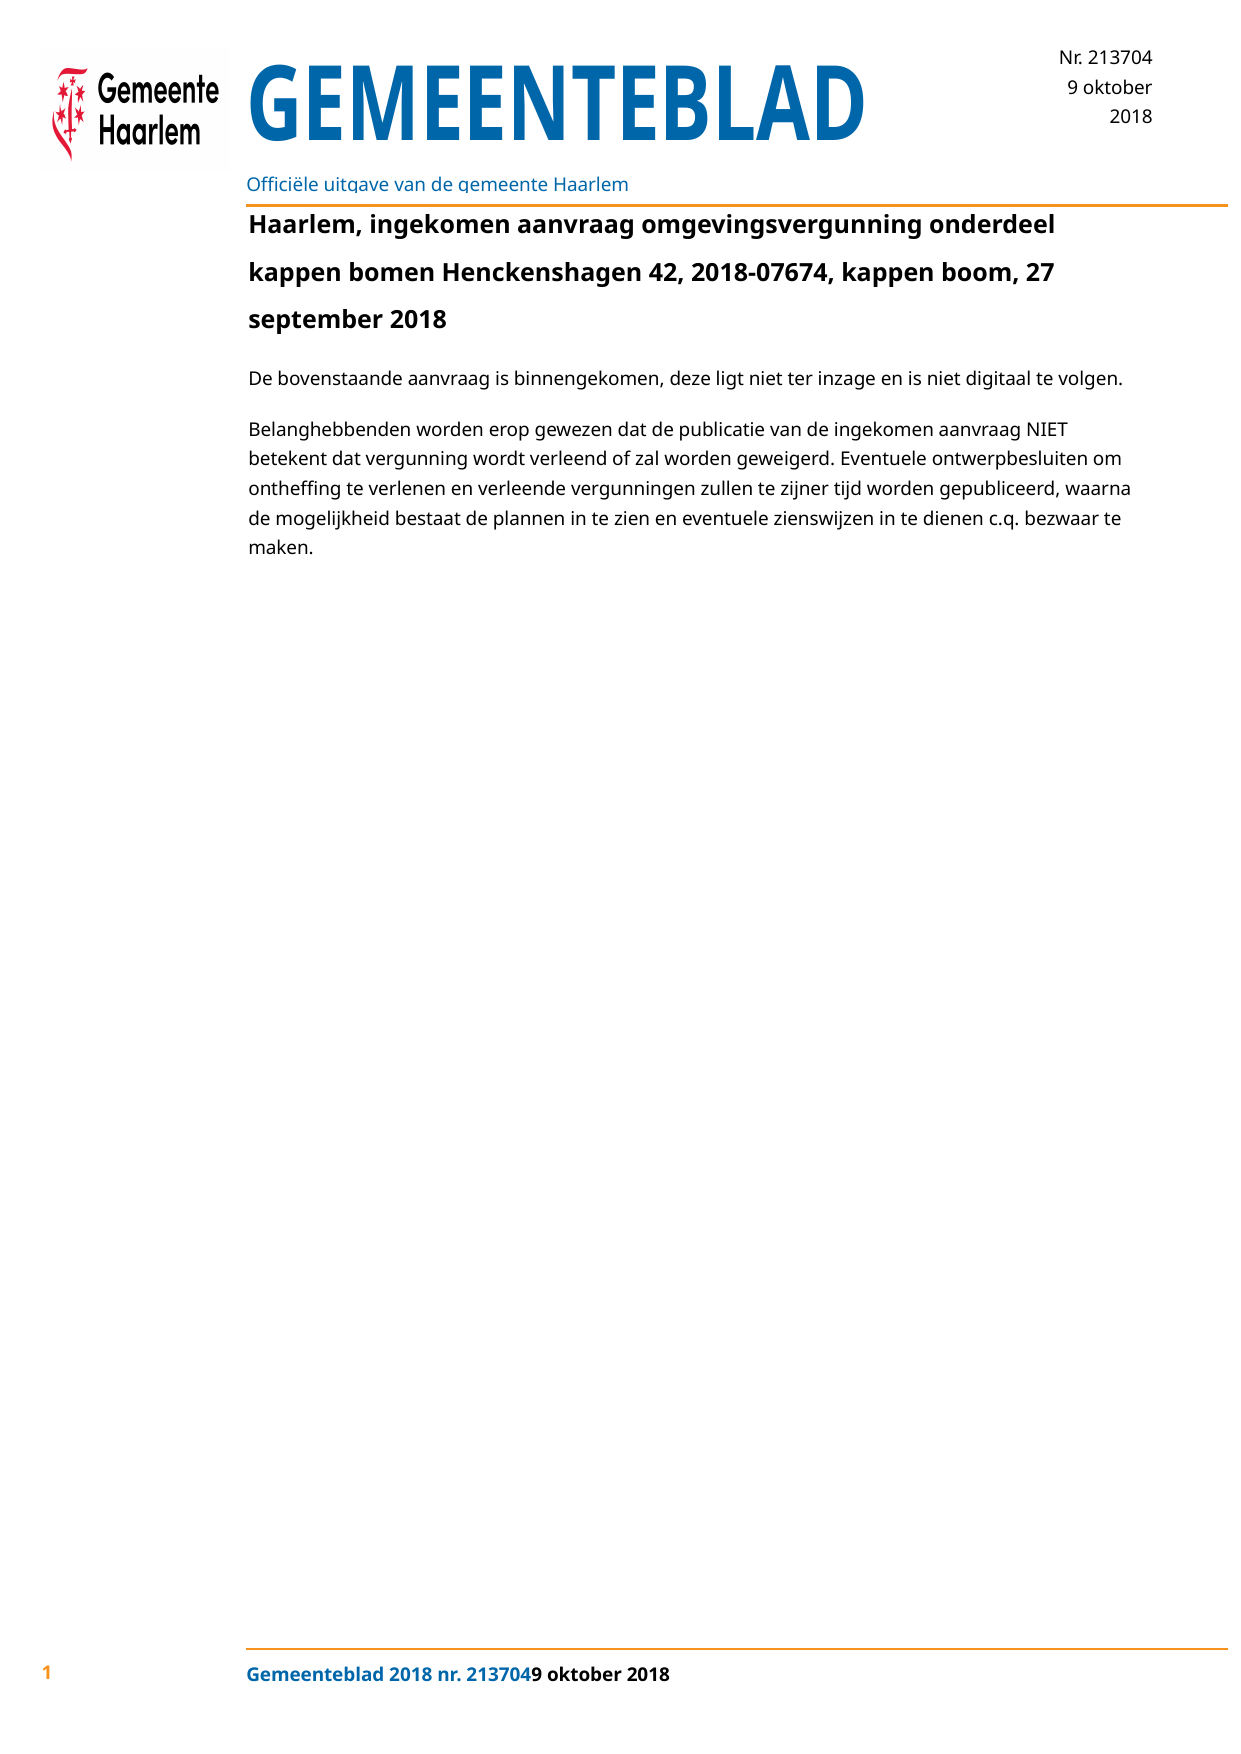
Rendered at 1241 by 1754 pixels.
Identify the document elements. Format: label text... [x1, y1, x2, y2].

picture [41, 47, 231, 172]
text Belanghebbenden worden erop gewezen dat de publicatie van de ingekomen aanvraag NIET betekent dat vergunning wordt verleend of zal worden geweigerd. Eventuele ontwerpbesluiten om ontheffing te verlenen en verleende vergunningen zullen te zijner tijd worden gepubliceerd, waarna de mogelijkheid bestaat de plannen in te zien en eventuele zienswijzen in te dienen c.q. bezwaar te maken. [248, 416, 1152, 560]
text De bovenstaande aanvraag is binnengekomen, deze ligt niet ter inzage en is niet digitaal te volgen. [248, 366, 1152, 391]
text Haarlem, ingekomen aanvraag omgevingsvergunning onderdeel kappen bomen Henckenshagen 42, 2018-07674, kappen boom, 27 september 2018 [248, 207, 1152, 336]
